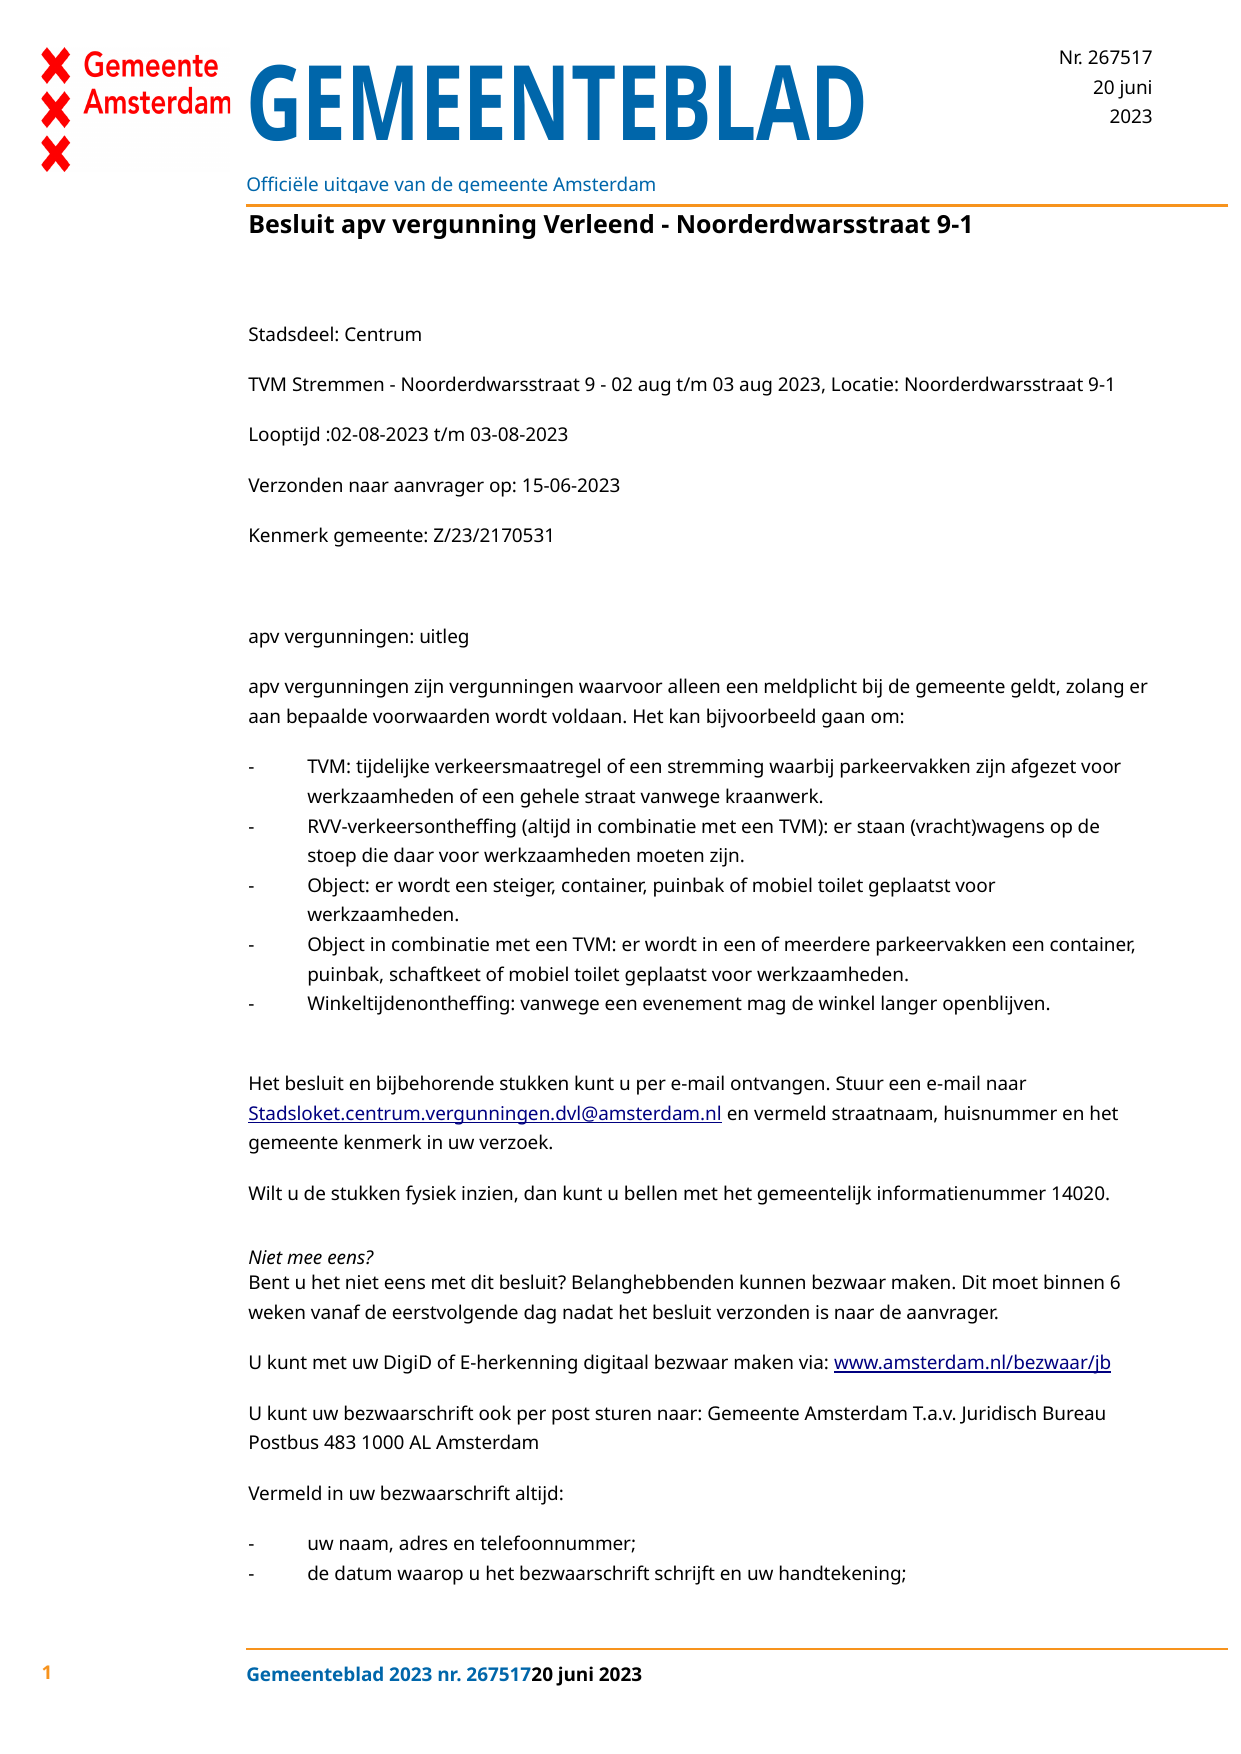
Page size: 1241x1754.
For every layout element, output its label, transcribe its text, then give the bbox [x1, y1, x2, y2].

picture [41, 47, 231, 172]
text U kunt met uw DigiD of E-herkenning digitaal bezwaar maken via: www.amsterdam.nl/bezwaar/jb [248, 1349, 1152, 1375]
list Object in combinatie met een TVM: er wordt in een of meerdere parkeervakken een container, puinbak, schaftkeet of mobiel toilet geplaatst voor werkzaamheden. [248, 931, 1152, 986]
text apv vergunningen: uitleg [248, 623, 1152, 649]
list Winkeltijdenontheffing: vanwege een evenement mag de winkel langer openblijven. [248, 990, 1152, 1016]
text Niet mee eens? [248, 1244, 1152, 1269]
text apv vergunningen zijn vergunningen waarvoor alleen een meldplicht bij de gemeente geldt, zolang er aan bepaalde voorwaarden wordt voldaan. Het kan bijvoorbeeld gaan om: [248, 674, 1152, 729]
text Kenmerk gemeente: Z/23/2170531 [248, 522, 1152, 548]
text Looptijd :02-08-2023 t/m 03-08-2023 [248, 422, 1152, 447]
text Verzonden naar aanvrager op: 15-06-2023 [248, 472, 1152, 498]
list Object: er wordt een steiger, container, puinbak of mobiel toilet geplaatst voor werkzaamheden. [248, 872, 1152, 927]
list de datum waarop u het bezwaarschrift schrijft en uw handtekening; [248, 1560, 1152, 1586]
text Wilt u de stukken fysiek inzien, dan kunt u bellen met het gemeentelijk informatienummer 14020. [248, 1180, 1152, 1206]
text Bent u het niet eens met dit besluit? Belanghebbenden kunnen bezwaar maken. Dit moet binnen 6 weken vanaf de eerstvolgende dag nadat het besluit verzonden is naar de aanvrager. [248, 1269, 1152, 1325]
text Vermeld in uw bezwaarschrift altijd: [248, 1480, 1152, 1506]
list TVM: tijdelijke verkeersmaatregel of een stremming waarbij parkeervakken zijn afgezet voor werkzaamheden of een gehele straat vanwege kraanwerk. [248, 754, 1152, 809]
text U kunt uw bezwaarschrift ook per post sturen naar: Gemeente Amsterdam T.a.v. Juridisch Bureau Postbus 483 1000 AL Amsterdam [248, 1400, 1152, 1455]
list RVV-verkeersontheffing (altijd in combinatie met een TVM): er staan (vracht)wagens op de stoep die daar voor werkzaamheden moeten zijn. [248, 813, 1152, 868]
text Het besluit en bijbehorende stukken kunt u per e-mail ontvangen. Stuur een e-mail naar Stadsloket.centrum.vergunningen.dvl@amsterdam.nl en vermeld straatnaam, huisnummer en het gemeente kenmerk in uw verzoek. [248, 1070, 1152, 1155]
text Stadsdeel: Centrum [248, 321, 1152, 346]
text TVM Stremmen - Noorderdwarsstraat 9 - 02 aug t/m 03 aug 2023, Locatie: Noorderdwarsstraat 9-1 [248, 371, 1152, 397]
text Besluit apv vergunning Verleend - Noorderdwarsstraat 9-1 [248, 207, 1152, 241]
list uw naam, adres en telefoonnummer; [248, 1530, 1152, 1556]
